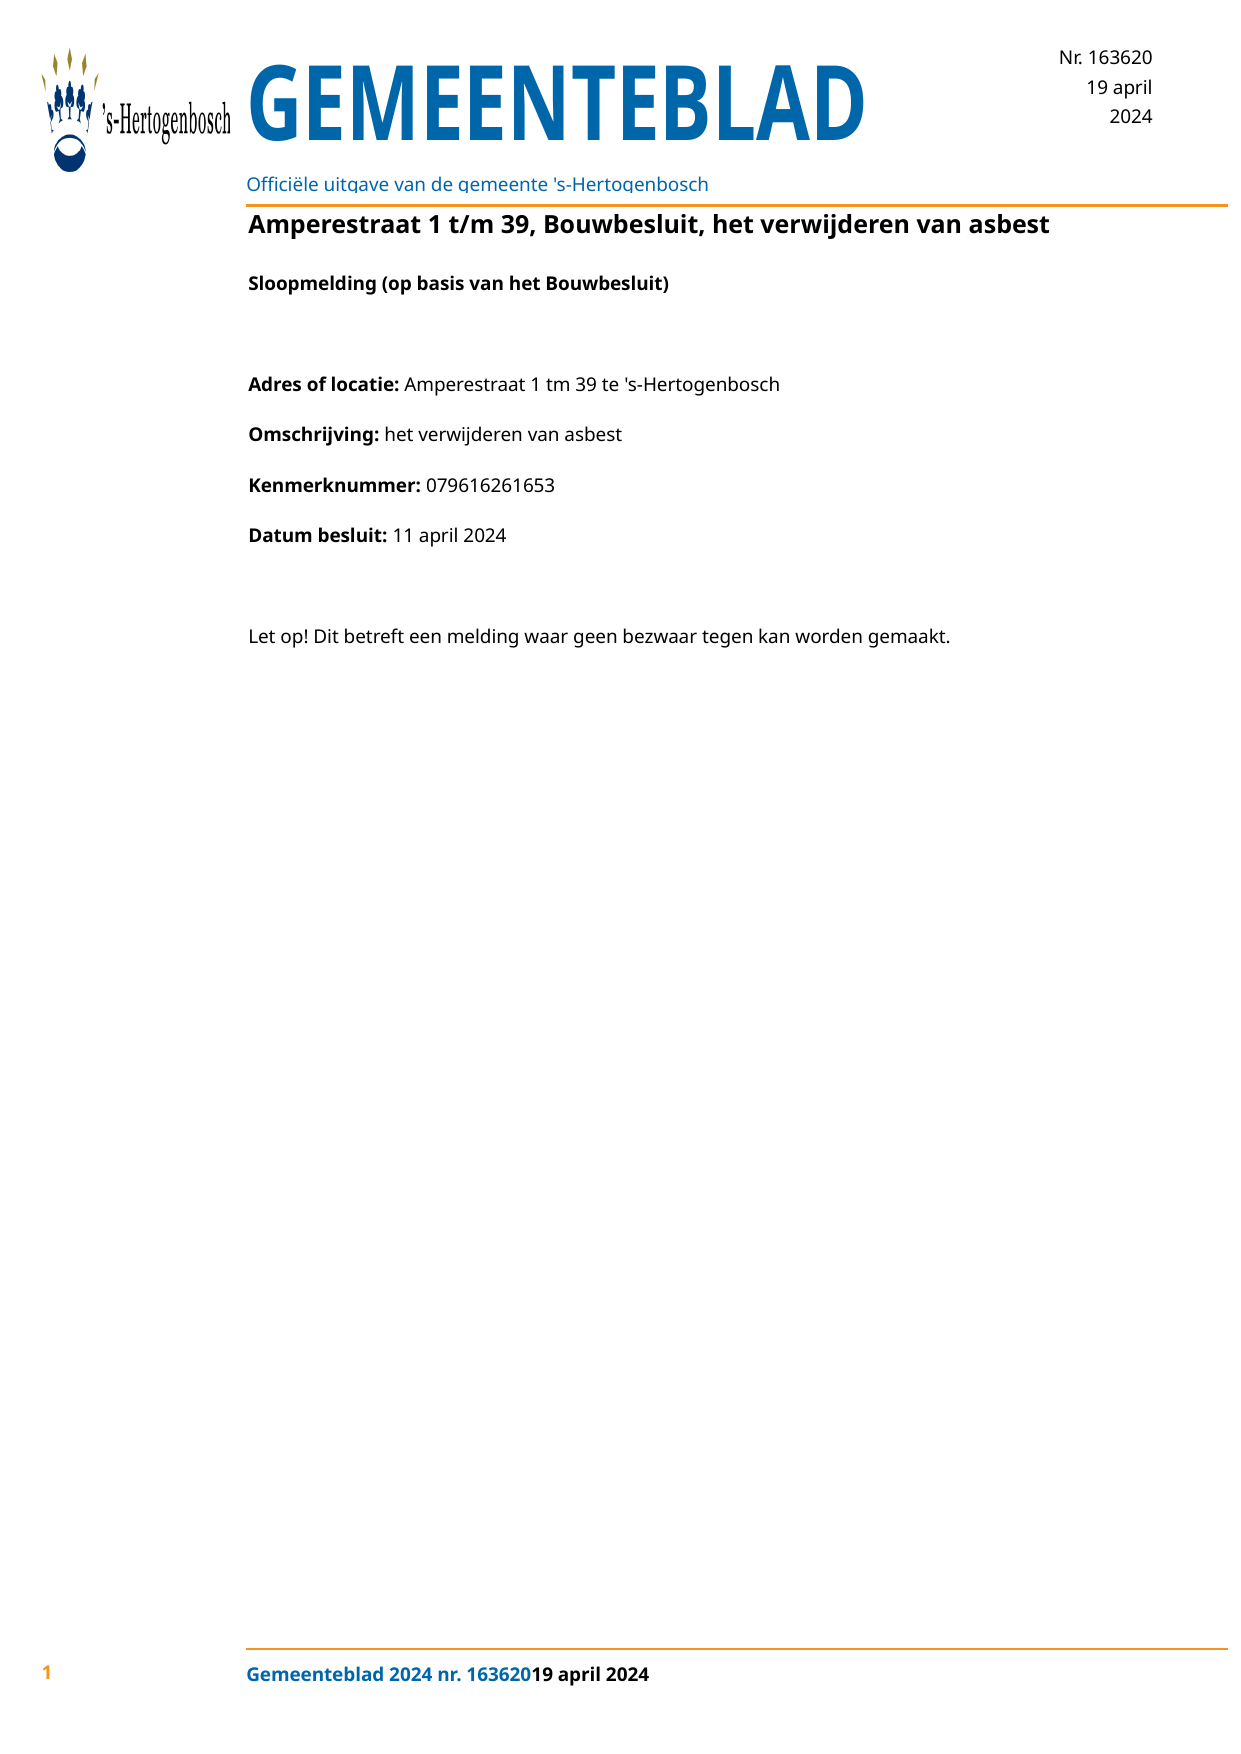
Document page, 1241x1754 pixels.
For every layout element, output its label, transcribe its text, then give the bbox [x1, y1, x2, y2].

text Datum besluit: 11 april 2024 [248, 522, 1152, 548]
text Kenmerknummer: 079616261653 [248, 472, 1152, 498]
text Amperestraat 1 t/m 39, Bouwbesluit, het verwijderen van asbest [248, 207, 1152, 241]
text Omschrijving: het verwijderen van asbest [248, 422, 1152, 447]
text Let op! Dit betreft een melding waar geen bezwaar tegen kan worden gemaakt. [248, 623, 1152, 649]
text Adres of locatie: Amperestraat 1 tm 39 te 's-Hertogenbosch [248, 371, 1152, 397]
text Sloopmelding (op basis van het Bouwbesluit) [248, 270, 1152, 296]
picture [41, 47, 231, 172]
